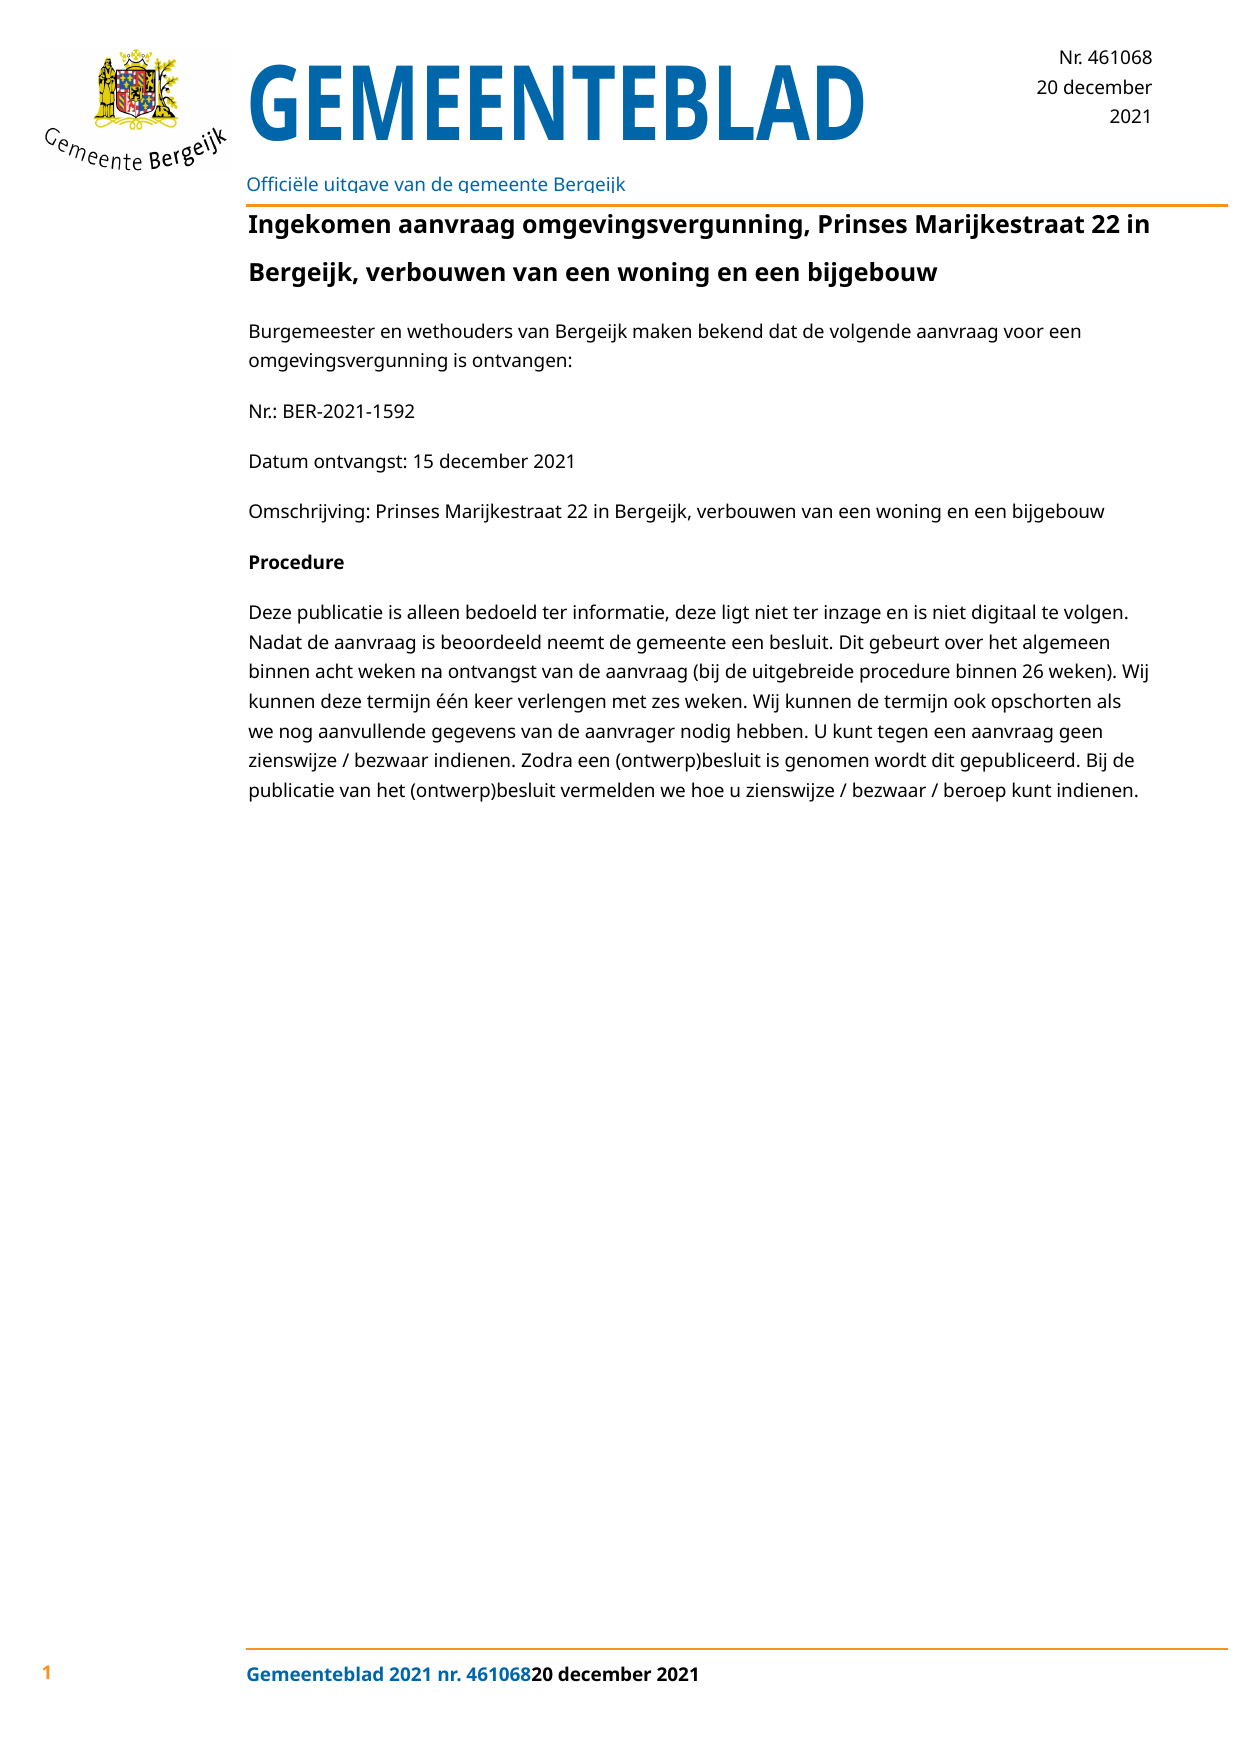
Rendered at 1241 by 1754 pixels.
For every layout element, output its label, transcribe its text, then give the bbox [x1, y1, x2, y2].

text Deze publicatie is alleen bedoeld ter informatie, deze ligt niet ter inzage en is niet digitaal te volgen. Nadat de aanvraag is beoordeeld neemt de gemeente een besluit. Dit gebeurt over het algemeen binnen acht weken na ontvangst van de aanvraag (bij de uitgebreide procedure binnen 26 weken). Wij kunnen deze termijn één keer verlengen met zes weken. Wij kunnen de termijn ook opschorten als we nog aanvullende gegevens van de aanvrager nodig hebben. U kunt tegen een aanvraag geen zienswijze / bezwaar indienen. Zodra een (ontwerp)besluit is genomen wordt dit gepubliceerd. Bij de publicatie van het (ontwerp)besluit vermelden we hoe u zienswijze / bezwaar / beroep kunt indienen. [248, 599, 1152, 803]
text Datum ontvangst: 15 december 2021 [248, 448, 1152, 474]
text Ingekomen aanvraag omgevingsvergunning, Prinses Marijkestraat 22 in Bergeijk, verbouwen van een woning en een bijgebouw [248, 207, 1152, 288]
text Omschrijving: Prinses Marijkestraat 22 in Bergeijk, verbouwen van een woning en een bijgebouw [248, 499, 1152, 524]
text Burgemeester en wethouders van Bergeijk maken bekend dat de volgende aanvraag voor een omgevingsvergunning is ontvangen: [248, 318, 1152, 373]
text Procedure [248, 549, 1152, 575]
picture [41, 47, 231, 172]
text Nr.: BER-2021-1592 [248, 398, 1152, 424]
